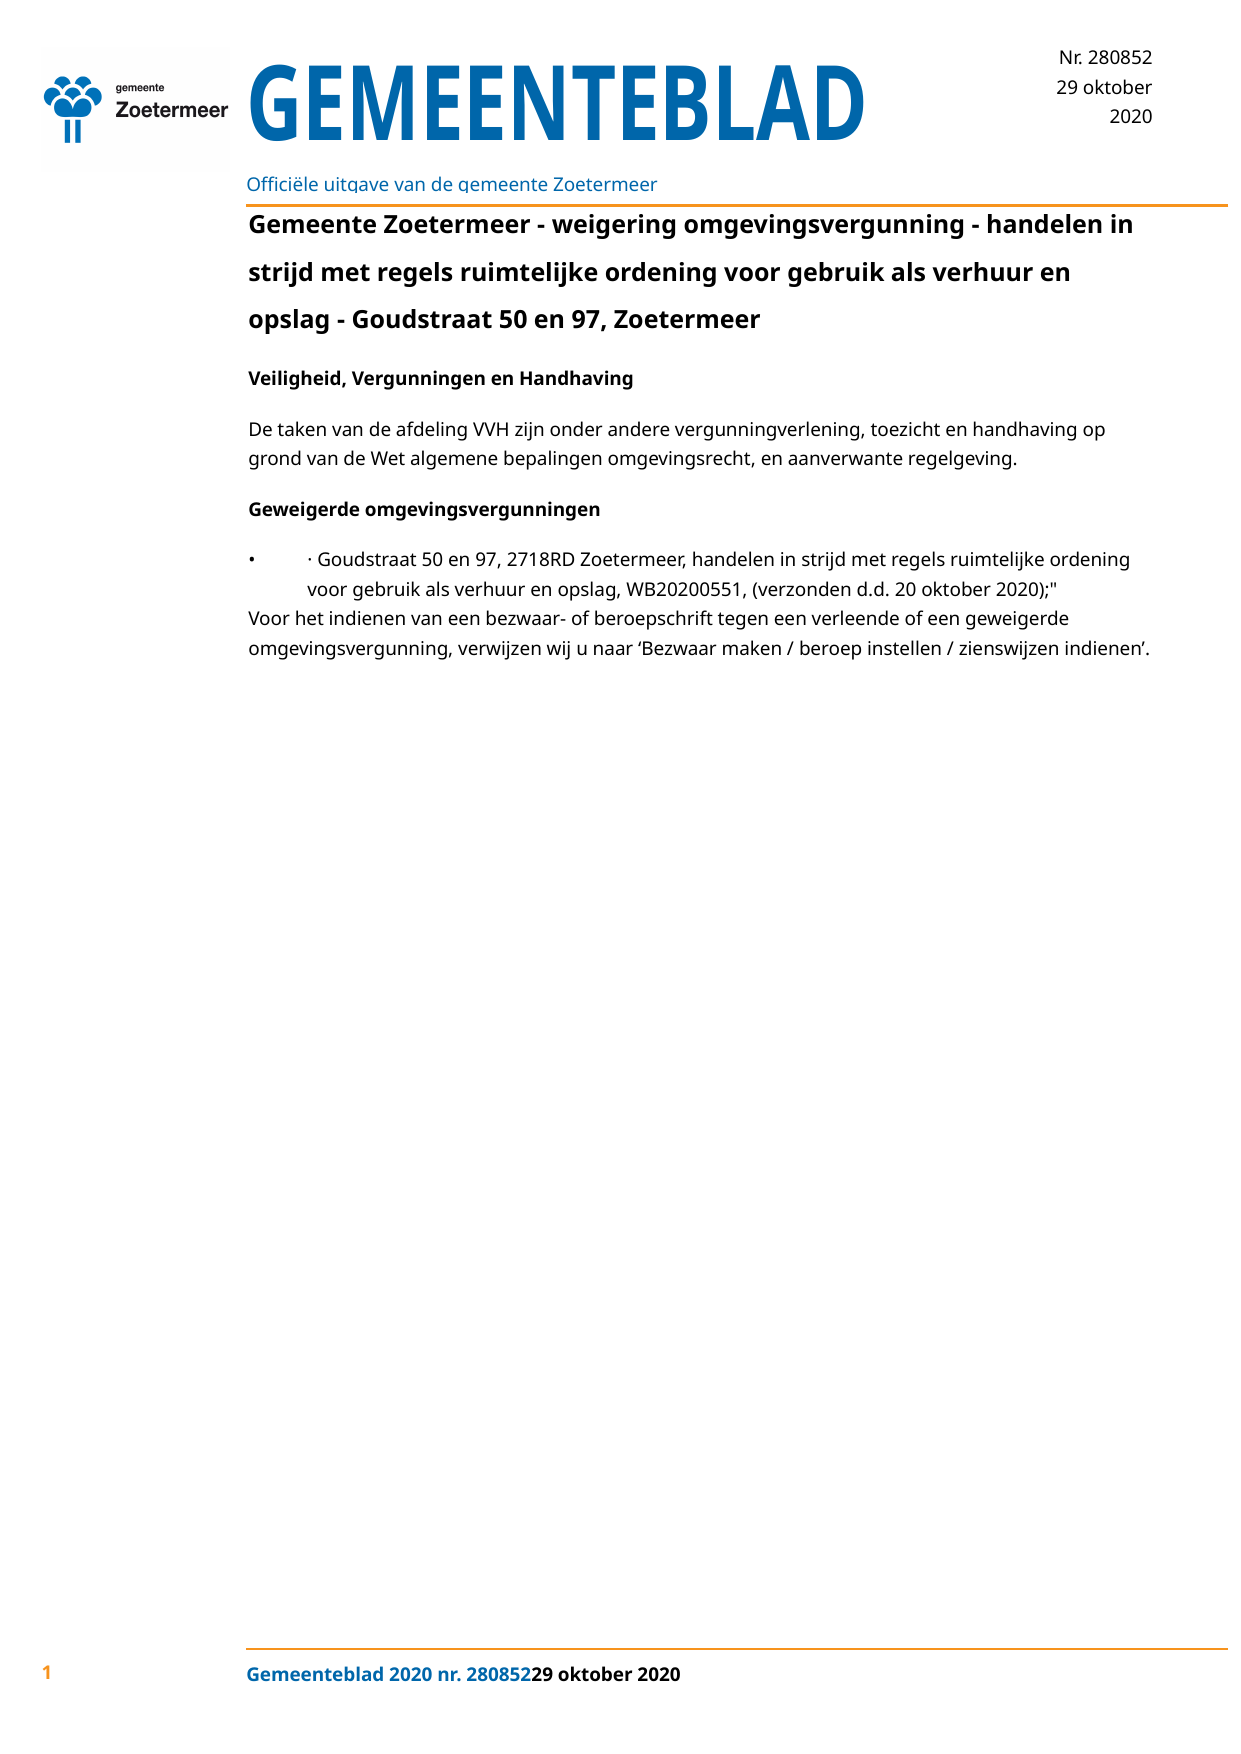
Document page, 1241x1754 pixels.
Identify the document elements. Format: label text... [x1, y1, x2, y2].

text De taken van de afdeling VVH zijn onder andere vergunningverlening, toezicht en handhaving op grond van de Wet algemene bepalingen omgevingsrecht, en aanverwante regelgeving. [248, 416, 1152, 471]
text Gemeente Zoetermeer - weigering omgevingsvergunning - handelen in strijd met regels ruimtelijke ordening voor gebruik als verhuur en opslag - Goudstraat 50 en 97, Zoetermeer [248, 207, 1152, 336]
text Geweigerde omgevingsvergunningen [248, 496, 1152, 522]
text Veiligheid, Vergunningen en Handhaving [248, 366, 1152, 391]
picture [41, 47, 231, 172]
list · Goudstraat 50 en 97, 2718RD Zoetermeer, handelen in strijd met regels ruimtelijke ordening voor gebruik als verhuur en opslag, WB20200551, (verzonden d.d. 20 oktober 2020);" [248, 546, 1152, 602]
text Voor het indienen van een bezwaar- of beroepschrift tegen een verleende of een geweigerde omgevingsvergunning, verwijzen wij u naar ‘Bezwaar maken / beroep instellen / zienswijzen indienen’. [248, 606, 1152, 661]
